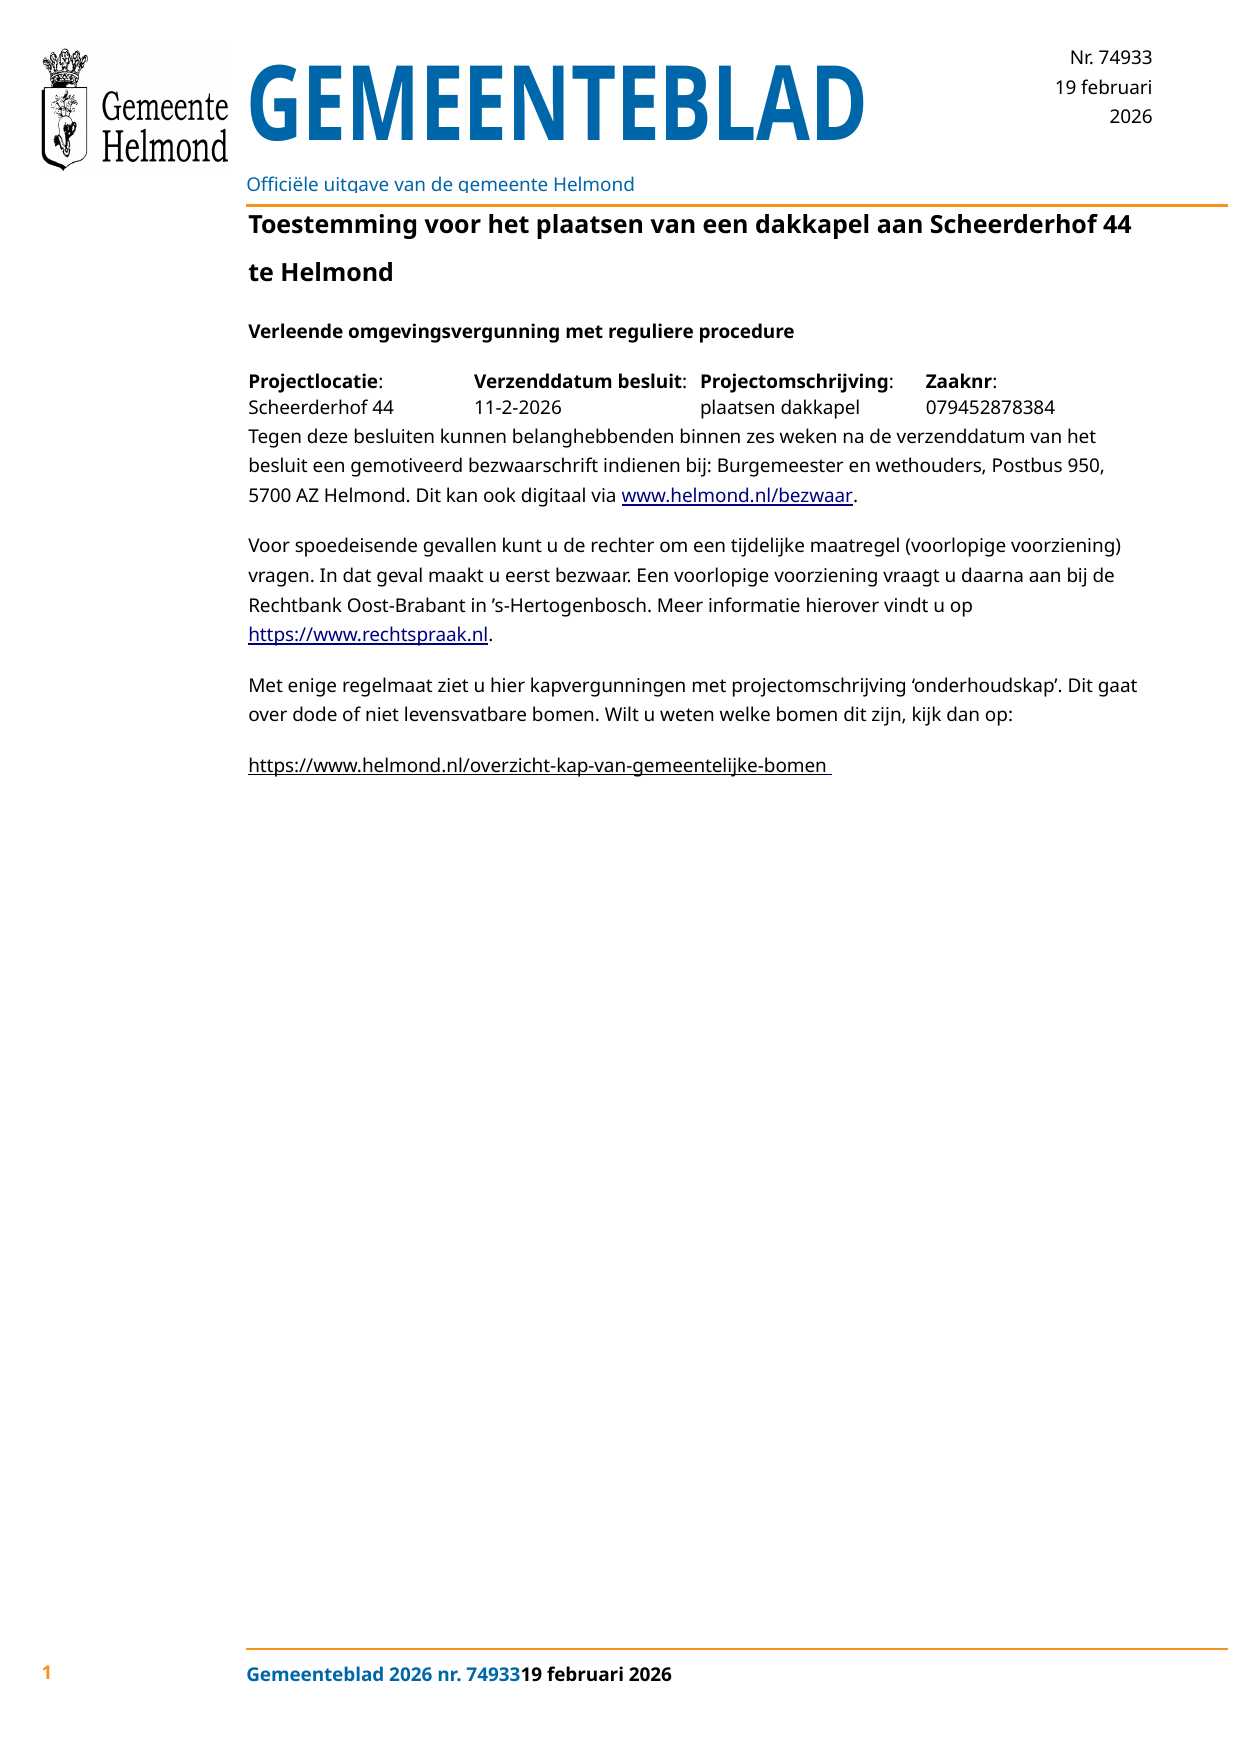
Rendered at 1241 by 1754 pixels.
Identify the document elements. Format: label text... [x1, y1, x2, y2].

table_header Projectlocatie: [248, 369, 474, 394]
table_cell 11-2-2026 [474, 394, 700, 420]
table_cell plaatsen dakkapel [700, 394, 926, 420]
table_header Verzenddatum besluit: [474, 369, 700, 394]
text Met enige regelmaat ziet u hier kapvergunningen met projectomschrijving ‘onderhoudskap’. Dit gaat over dode of niet levensvatbare bomen. Wilt u weten welke bomen dit zijn, kijk dan op: [248, 672, 1152, 727]
text Tegen deze besluiten kunnen belanghebbenden binnen zes weken na de verzenddatum van het besluit een gemotiveerd bezwaarschrift indienen bij: Burgemeester en wethouders, Postbus 950, 5700 AZ Helmond. Dit kan ook digitaal via www.helmond.nl/bezwaar. [248, 423, 1152, 508]
picture [41, 47, 231, 172]
text Voor spoedeisende gevallen kunt u de rechter om een tijdelijke maatregel (voorlopige voorziening) vragen. In dat geval maakt u eerst bezwaar. Een voorlopige voorziening vraagt u daarna aan bij de Rechtbank Oost-Brabant in ’s-Hertogenbosch. Meer informatie hierover vindt u op https://www.rechtspraak.nl. [248, 533, 1152, 647]
table_cell 079452878384 [926, 394, 1152, 420]
table_header Projectomschrijving: [700, 369, 926, 394]
table_cell Scheerderhof 44 [248, 394, 474, 420]
text https://www.helmond.nl/overzicht-kap-van-gemeentelijke-bomen [248, 752, 1152, 778]
text Toestemming voor het plaatsen van een dakkapel aan Scheerderhof 44 te Helmond [248, 207, 1152, 288]
table_header Zaaknr: [926, 369, 1152, 394]
text Verleende omgevingsvergunning met reguliere procedure [248, 318, 1152, 344]
